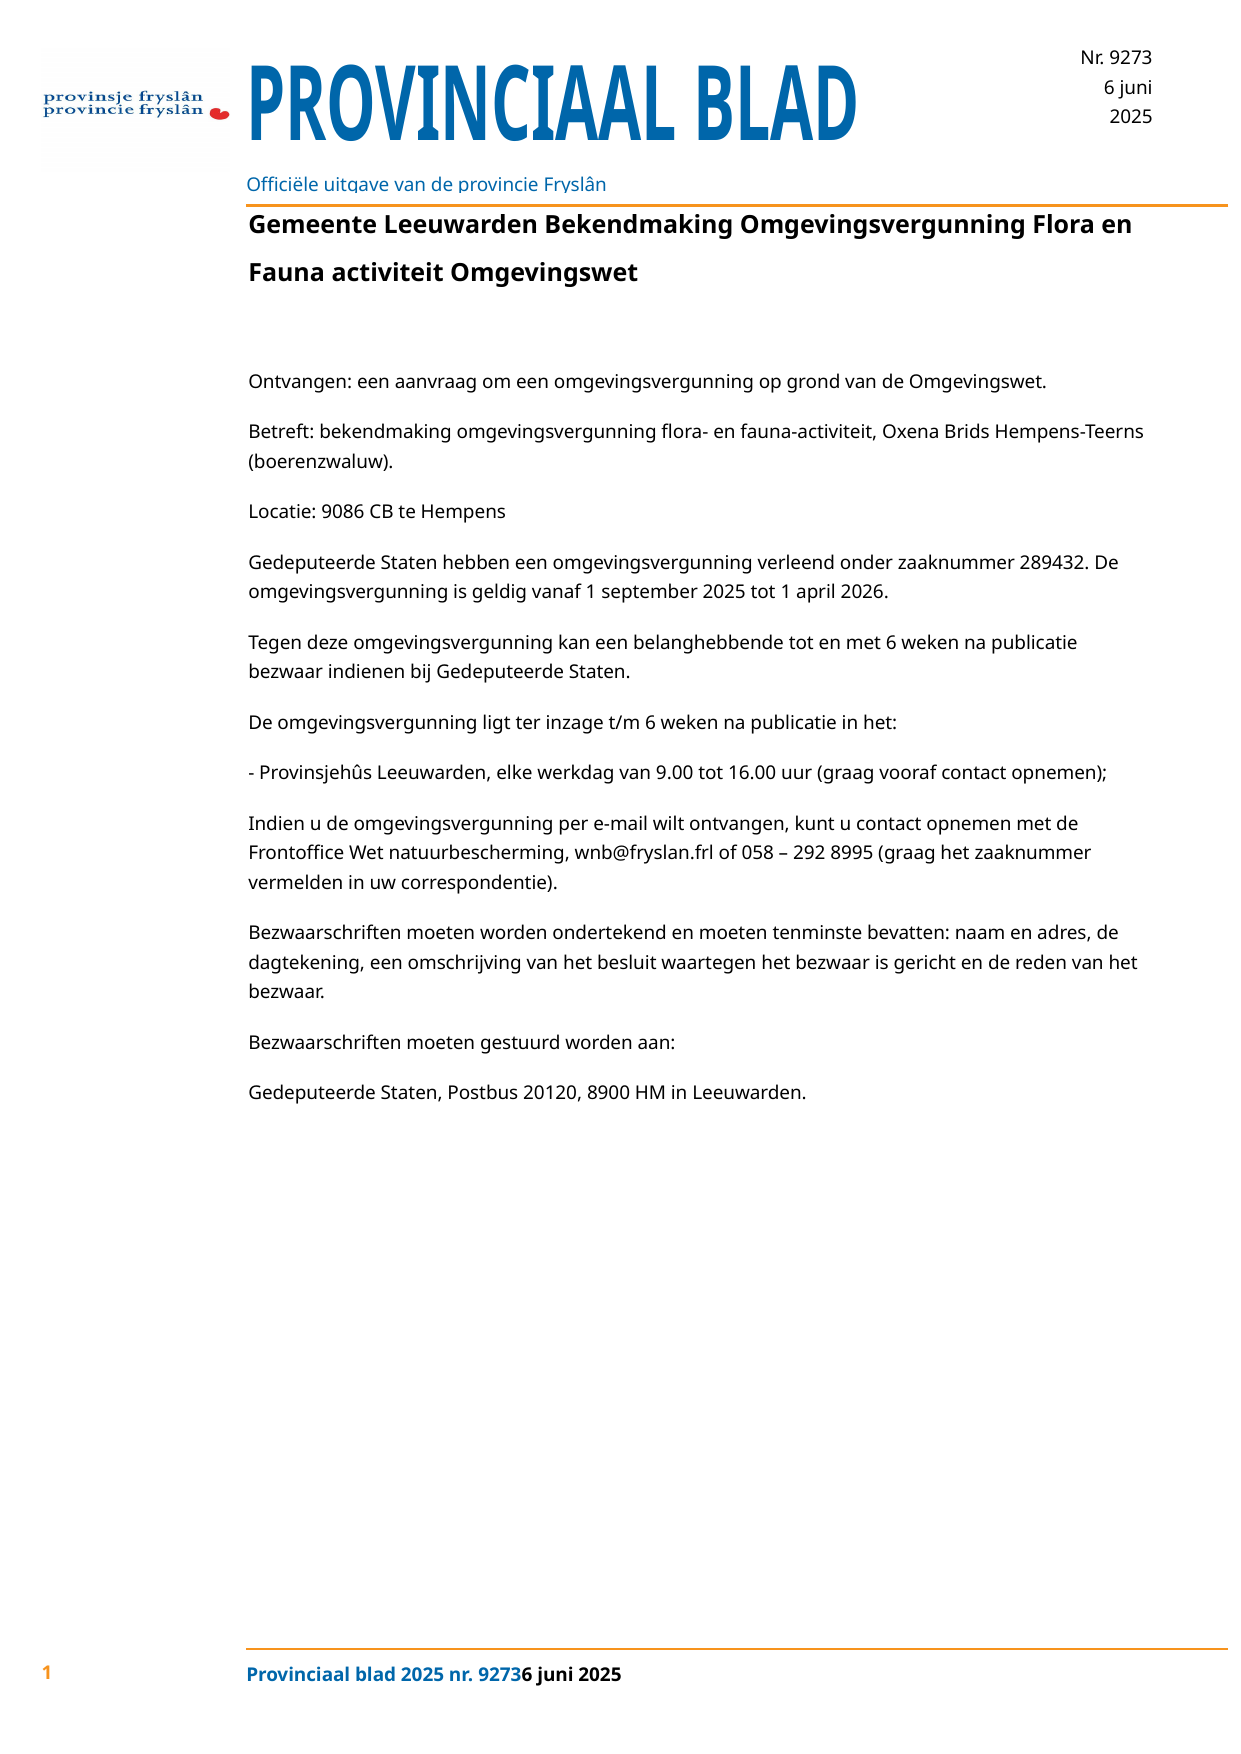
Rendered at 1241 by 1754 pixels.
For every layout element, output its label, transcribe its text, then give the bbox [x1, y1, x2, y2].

text Betreft: bekendmaking omgevingsvergunning flora- en fauna-activiteit, Oxena Brids Hempens-Teerns (boerenzwaluw). [248, 419, 1152, 474]
text - Provinsjehûs Leeuwarden, elke werkdag van 9.00 tot 16.00 uur (graag vooraf contact opnemen); [248, 759, 1152, 785]
text Bezwaarschriften moeten worden ondertekend en moeten tenminste bevatten: naam en adres, de dagtekening, een omschrijving van het besluit waartegen het bezwaar is gericht en de reden van het bezwaar. [248, 919, 1152, 1004]
text Tegen deze omgevingsvergunning kan een belanghebbende tot en met 6 weken na publicatie bezwaar indienen bij Gedeputeerde Staten. [248, 629, 1152, 684]
text Gedeputeerde Staten, Postbus 20120, 8900 HM in Leeuwarden. [248, 1079, 1152, 1105]
picture [41, 47, 231, 172]
text Bezwaarschriften moeten gestuurd worden aan: [248, 1029, 1152, 1055]
text Gemeente Leeuwarden Bekendmaking Omgevingsvergunning Flora en Fauna activiteit Omgevingswet [248, 207, 1152, 288]
text Gedeputeerde Staten hebben een omgevingsvergunning verleend onder zaaknummer 289432. De omgevingsvergunning is geldig vanaf 1 september 2025 tot 1 april 2026. [248, 549, 1152, 604]
text Indien u de omgevingsvergunning per e-mail wilt ontvangen, kunt u contact opnemen met de Frontoffice Wet natuurbescherming, wnb@fryslan.frl of 058 – 292 8995 (graag het zaaknummer vermelden in uw correspondentie). [248, 810, 1152, 895]
text De omgevingsvergunning ligt ter inzage t/m 6 weken na publicatie in het: [248, 709, 1152, 735]
text Locatie: 9086 CB te Hempens [248, 499, 1152, 524]
text Ontvangen: een aanvraag om een omgevingsvergunning op grond van de Omgevingswet. [248, 368, 1152, 394]
